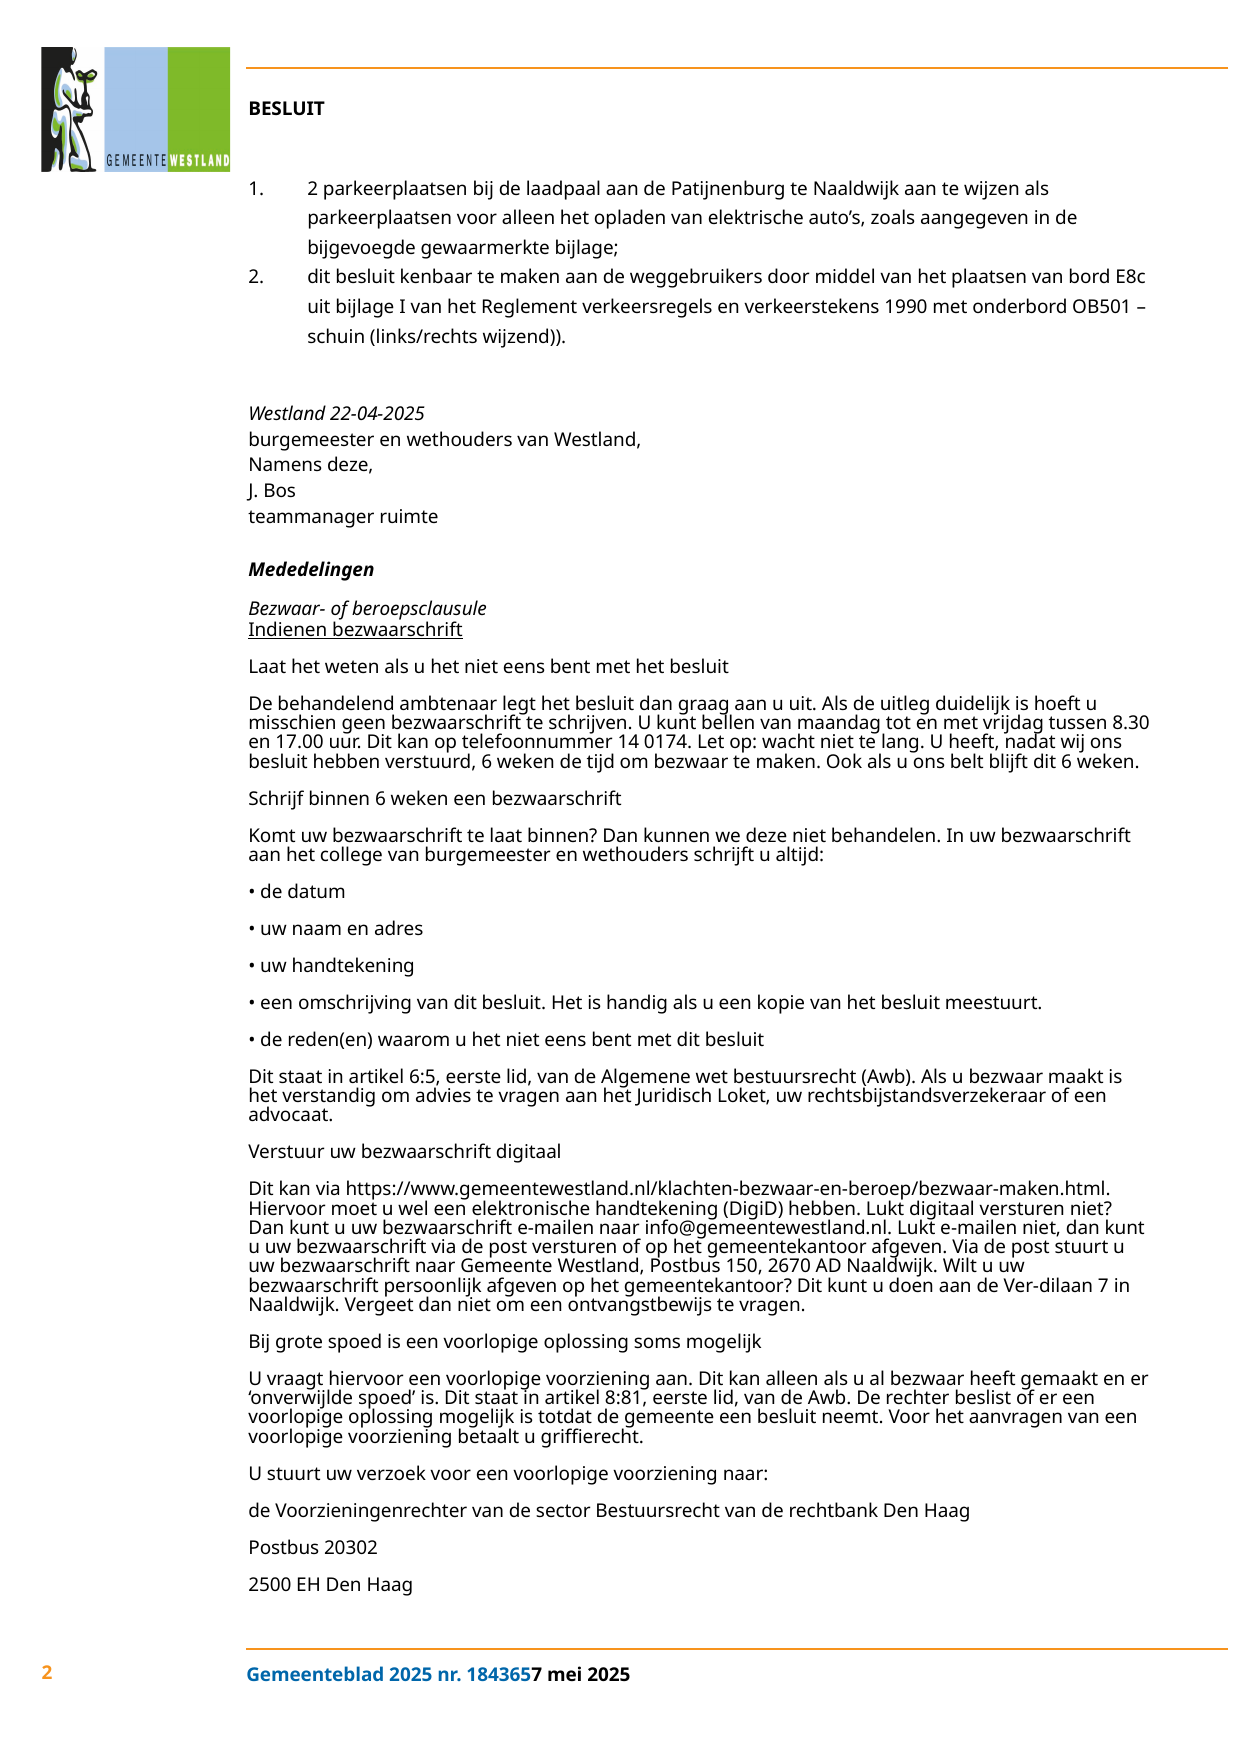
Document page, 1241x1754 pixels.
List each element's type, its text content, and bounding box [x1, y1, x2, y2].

text Dit kan via https://www.gemeentewestland.nl/klachten-bezwaar-en-beroep/bezwaar-maken.html. Hiervoor moet u wel een elektronische handtekening (DigiD) hebben. Lukt digitaal versturen niet? Dan kunt u uw bezwaarschrift e-mailen naar info@gemeentewestland.nl. Lukt e-mailen niet, dan kunt u uw bezwaarschrift via de post versturen of op het gemeentekantoor afgeven. Via de post stuurt u uw bezwaarschrift naar Gemeente Westland, Postbus 150, 2670 AD Naaldwijk. Wilt u uw bezwaarschrift persoonlijk afgeven op het gemeentekantoor? Dit kunt u doen aan de Ver-dilaan 7 in Naaldwijk. Vergeet dan niet om een ontvangstbewijs te vragen. [248, 1180, 1152, 1315]
text De behandelend ambtenaar legt het besluit dan graag aan u uit. Als de uitleg duidelijk is hoeft u misschien geen bezwaarschrift te schrijven. U kunt bellen van maandag tot en met vrijdag tussen 8.30 en 17.00 uur. Dit kan op telefoonnummer 14 0174. Let op: wacht niet te lang. U heeft, nadat wij ons besluit hebben verstuurd, 6 weken de tijd om bezwaar te maken. Ook als u ons belt blijft dit 6 weken. [248, 695, 1152, 772]
text J. Bos [248, 477, 1152, 503]
text teammanager ruimte [248, 503, 1152, 529]
text • de reden(en) waarom u het niet eens bent met dit besluit [248, 1031, 1152, 1050]
text Bij grote spoed is een voorlopige oplossing soms mogelijk [248, 1333, 1152, 1352]
text Indienen bezwaarschrift [248, 621, 1152, 640]
text U vraagt hiervoor een voorlopige voorziening aan. Dit kan alleen als u al bezwaar heeft gemaakt en er ‘onverwijlde spoed’ is. Dit staat in artikel 8:81, eerste lid, van de Awb. De rechter beslist of er een voorlopige oplossing mogelijk is totdat de gemeente een besluit neemt. Voor het aanvragen van een voorlopige voorziening betaalt u griffierecht. [248, 1370, 1152, 1447]
text • uw handtekening [248, 957, 1152, 976]
text • uw naam en adres [248, 920, 1152, 939]
text Westland 22-04-2025 [248, 400, 1152, 426]
text Bezwaar- of beroepsclausule [248, 595, 1152, 621]
list dit besluit kenbaar te maken aan de weggebruikers door middel van het plaatsen van bord E8c uit bijlage I van het Reglement verkeersregels en verkeerstekens 1990 met onderbord OB501 – schuin (links/rechts wijzend)). [248, 264, 1152, 348]
text BESLUIT [248, 95, 1152, 121]
text Komt uw bezwaarschrift te laat binnen? Dan kunnen we deze niet behandelen. In uw bezwaarschrift aan het college van burgemeester en wethouders schrijft u altijd: [248, 827, 1152, 865]
picture [41, 47, 231, 172]
text • de datum [248, 883, 1152, 902]
text 2500 EH Den Haag [248, 1576, 1152, 1595]
text Schrijf binnen 6 weken een bezwaarschrift [248, 790, 1152, 809]
list 2 parkeerplaatsen bij de laadpaal aan de Patijnenburg te Naaldwijk aan te wijzen als parkeerplaatsen voor alleen het opladen van elektrische auto’s, zoals aangegeven in de bijgevoegde gewaarmerkte bijlage; [248, 175, 1152, 260]
text Postbus 20302 [248, 1539, 1152, 1558]
text burgemeester en wethouders van Westland, [248, 426, 1152, 452]
text Laat het weten als u het niet eens bent met het besluit [248, 658, 1152, 677]
text U stuurt uw verzoek voor een voorlopige voorziening naar: [248, 1465, 1152, 1484]
text de Voorzieningenrechter van de sector Bestuursrecht van de rechtbank Den Haag [248, 1502, 1152, 1521]
text Mededelingen [248, 556, 1152, 582]
text Verstuur uw bezwaarschrift digitaal [248, 1143, 1152, 1163]
text • een omschrijving van dit besluit. Het is handig als u een kopie van het besluit meestuurt. [248, 994, 1152, 1013]
text Dit staat in artikel 6:5, eerste lid, van de Algemene wet bestuursrecht (Awb). Als u bezwaar maakt is het verstandig om advies te vragen aan het Juridisch Loket, uw rechtsbijstandsverzekeraar of een advocaat. [248, 1068, 1152, 1126]
text Namens deze, [248, 452, 1152, 477]
